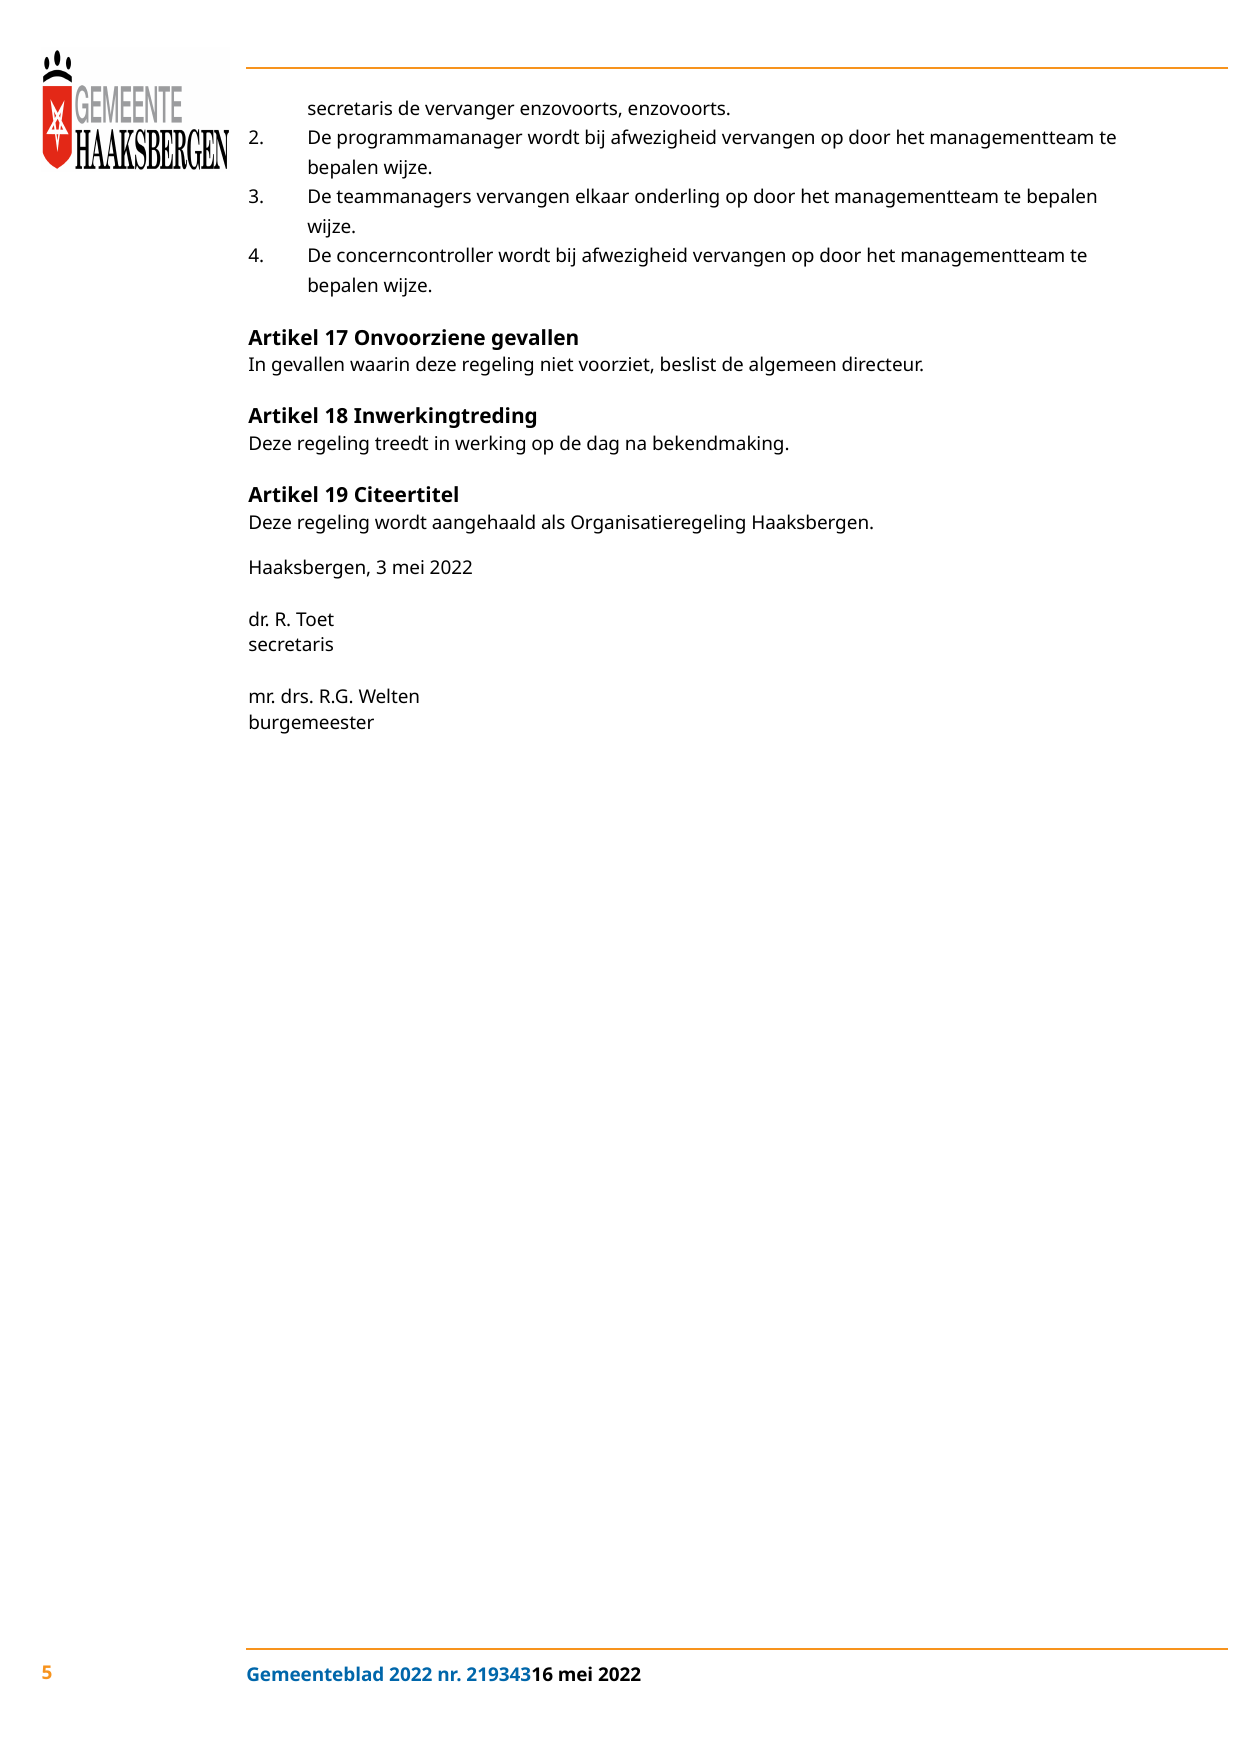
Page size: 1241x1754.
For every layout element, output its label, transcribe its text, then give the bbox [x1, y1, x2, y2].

text Artikel 19 Citeertitel [248, 480, 1152, 509]
text Deze regeling treedt in werking op de dag na bekendmaking. [248, 430, 1152, 456]
text secretaris [248, 632, 1152, 657]
list De teammanagers vervangen elkaar onderling op door het managementteam te bepalen wijze. [248, 183, 1152, 239]
text Haaksbergen, 3 mei 2022 [248, 554, 1152, 580]
text Artikel 17 Onvoorziene gevallen [248, 323, 1152, 351]
text Artikel 18 Inwerkingtreding [248, 402, 1152, 430]
text burgemeester [248, 709, 1152, 734]
list De concerncontroller wordt bij afwezigheid vervangen op door het managementteam te bepalen wijze. [248, 243, 1152, 298]
text In gevallen waarin deze regeling niet voorziet, beslist de algemeen directeur. [248, 351, 1152, 377]
text Deze regeling wordt aangehaald als Organisatieregeling Haaksbergen. [248, 509, 1152, 534]
text mr. drs. R.G. Welten [248, 683, 1152, 709]
picture [41, 47, 231, 172]
list De programmamanager wordt bij afwezigheid vervangen op door het managementteam te bepalen wijze. [248, 124, 1152, 180]
list secretaris de vervanger enzovoorts, enzovoorts. [248, 95, 1152, 121]
text dr. R. Toet [248, 606, 1152, 632]
